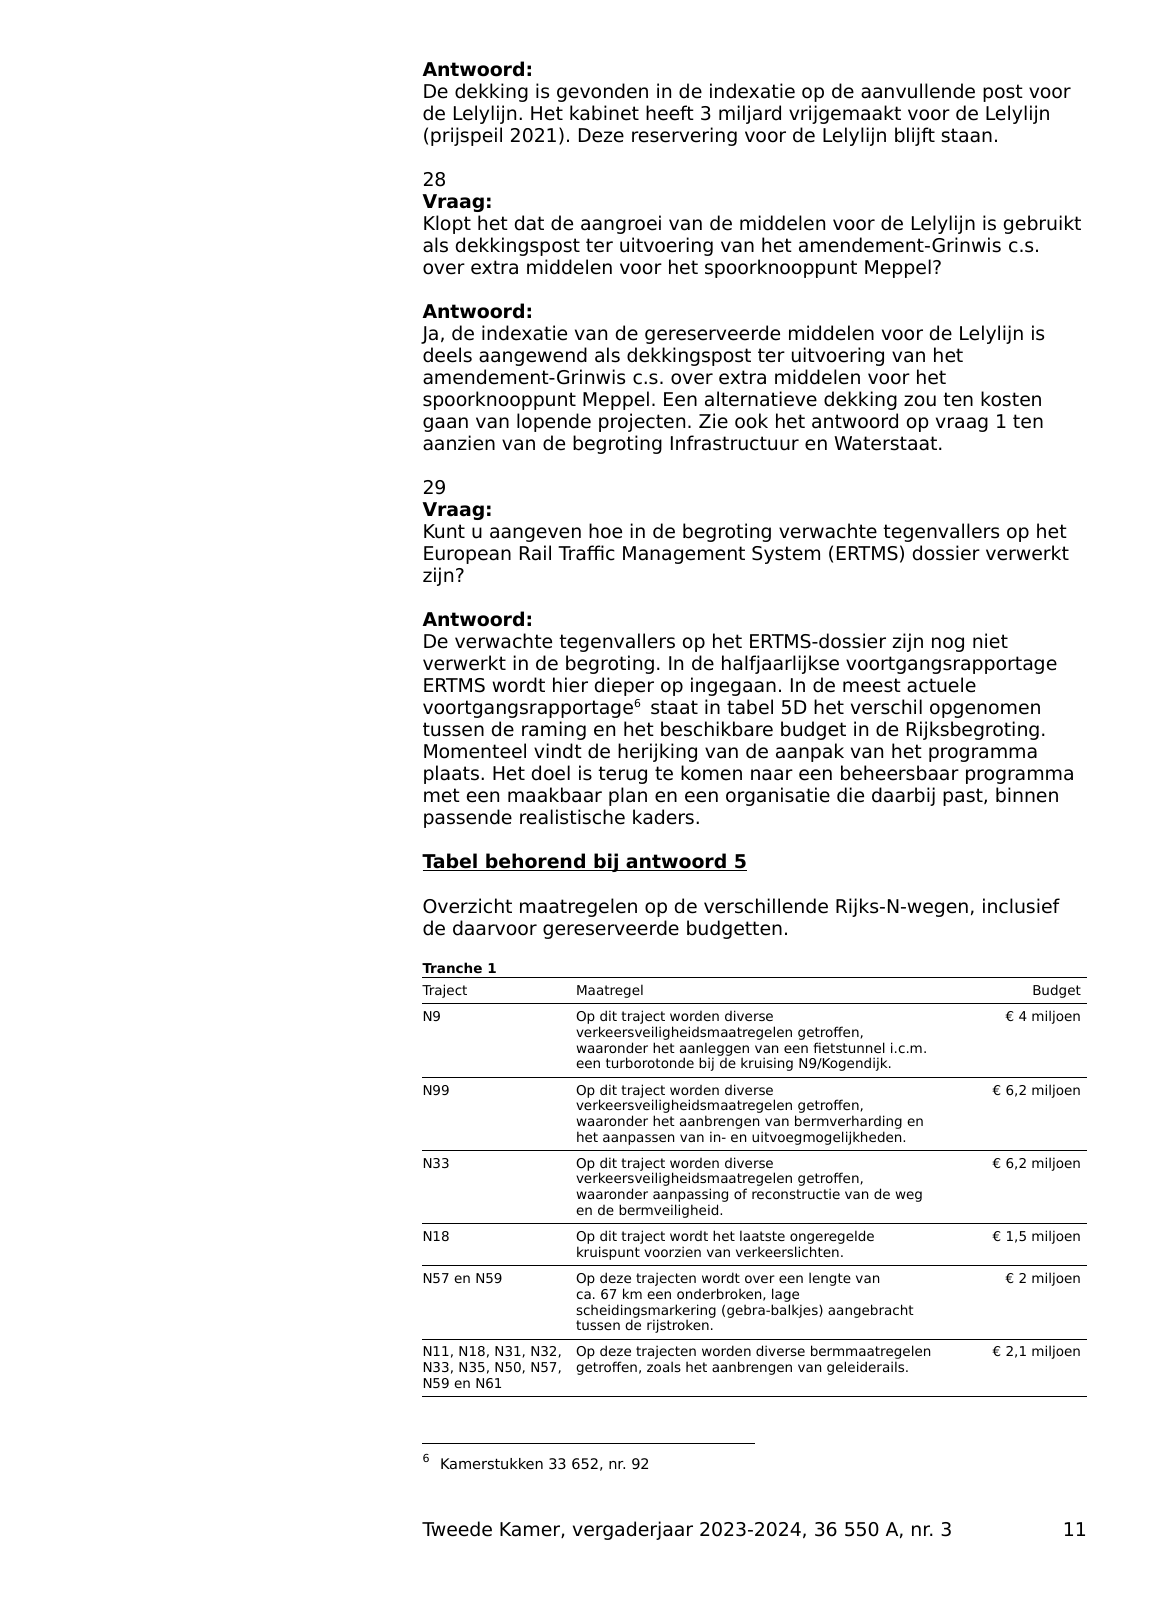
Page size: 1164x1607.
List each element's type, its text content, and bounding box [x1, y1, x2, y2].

text De verwachte tegenvallers op het ERTMS-dossier zijn nog niet verwerkt in de begroting. In de halfjaarlijkse voortgangsrapportage ERTMS wordt hier dieper op ingegaan. In de meest actuele voortgangsrapportage staat in tabel 5D het verschil opgenomen tussen de raming en het beschikbare budget in de Rijksbegroting. Momenteel vindt de herijking van de aanpak van het programma plaats. Het doel is terug te komen naar een beheersbaar programma met een maakbaar plan en een organisatie die daarbij past, binnen passende realistische kaders. [422, 631, 1087, 829]
table_cell Op dit traject worden diverse verkeersveiligheidsmaatregelen getroffen, waaronder aanpassing of reconstructie van de weg en de bermveiligheid. [570, 1151, 939, 1223]
text Ja, de indexatie van de gereserveerde middelen voor de Lelylijn is deels aangewend als dekkingspost ter uitvoering van het amendement-Grinwis c.s. over extra middelen voor het spoorknooppunt Meppel. Een alternatieve dekking zou ten kosten gaan van lopende projecten. Zie ook het antwoord op vraag 1 ten aanzien van de begroting Infrastructuur en Waterstaat. [422, 323, 1087, 455]
table_cell Op dit traject wordt het laatste ongeregelde kruispunt voorzien van verkeerslichten. [570, 1224, 939, 1265]
text Kunt u aangeven hoe in de begroting verwachte tegenvallers op het European Rail Traffic Management System (ERTMS) dossier verwerkt zijn? [422, 521, 1087, 587]
table_cell € 1,5 miljoen [939, 1224, 1087, 1265]
table_cell N99 [422, 1078, 570, 1150]
text Antwoord: [422, 609, 1087, 631]
text Kamerstukken 33 652, nr. 92 [422, 1452, 1087, 1474]
text Vraag: [422, 499, 1087, 521]
table_cell Op deze trajecten worden diverse bermmaatregelen getroffen, zoals het aanbrengen van geleiderails. [570, 1340, 939, 1396]
table_cell Budget [939, 978, 1087, 1003]
text Vraag: [422, 191, 1087, 213]
subtitle Tabel behorend bij antwoord 5 [422, 851, 1087, 873]
table_cell € 6,2 miljoen [939, 1151, 1087, 1223]
table_cell € 6,2 miljoen [939, 1078, 1087, 1150]
table_cell Maatregel [570, 978, 939, 1003]
table_cell Op dit traject worden diverse verkeersveiligheidsmaatregelen getroffen, waaronder het aanbrengen van bermverharding en het aanpassen van in- en uitvoegmogelijkheden. [570, 1078, 939, 1150]
text 29 [422, 477, 1087, 499]
text Antwoord: [422, 301, 1087, 323]
table_cell Traject [422, 978, 570, 1003]
table_cell Op dit traject worden diverse verkeersveiligheidsmaatregelen getroffen, waaronder het aanleggen van een fietstunnel i.c.m. een turborotonde bij de kruising N9/Kogendijk. [570, 1004, 939, 1077]
text Overzicht maatregelen op de verschillende Rijks-N-wegen, inclusief de daarvoor gereserveerde budgetten. [422, 896, 1087, 939]
table_cell € 2,1 miljoen [939, 1340, 1087, 1396]
text 28 [422, 169, 1087, 191]
table_cell € 4 miljoen [939, 1004, 1087, 1077]
table_cell N57 en N59 [422, 1266, 570, 1338]
table_cell N18 [422, 1224, 570, 1265]
text Antwoord: [422, 59, 1087, 81]
table_cell N9 [422, 1004, 570, 1077]
table_cell Op deze trajecten wordt over een lengte van ca. 67 km een onderbroken, lage scheidingsmarkering (gebra-balkjes) aangebracht tussen de rijstroken. [570, 1266, 939, 1338]
table_cell € 2 miljoen [939, 1266, 1087, 1338]
table_cell N33 [422, 1151, 570, 1223]
text Klopt het dat de aangroei van de middelen voor de Lelylijn is gebruikt als dekkingspost ter uitvoering van het amendement-Grinwis c.s. over extra middelen voor het spoorknooppunt Meppel? [422, 213, 1087, 279]
table_cell N11, N18, N31, N32, N33, N35, N50, N57, N59 en N61 [422, 1340, 570, 1396]
text De dekking is gevonden in de indexatie op de aanvullende post voor de Lelylijn. Het kabinet heeft 3 miljard vrijgemaakt voor de Lelylijn (prijspeil 2021). Deze reservering voor de Lelylijn blijft staan. [422, 81, 1087, 147]
table_header Tranche 1 [422, 961, 1087, 977]
